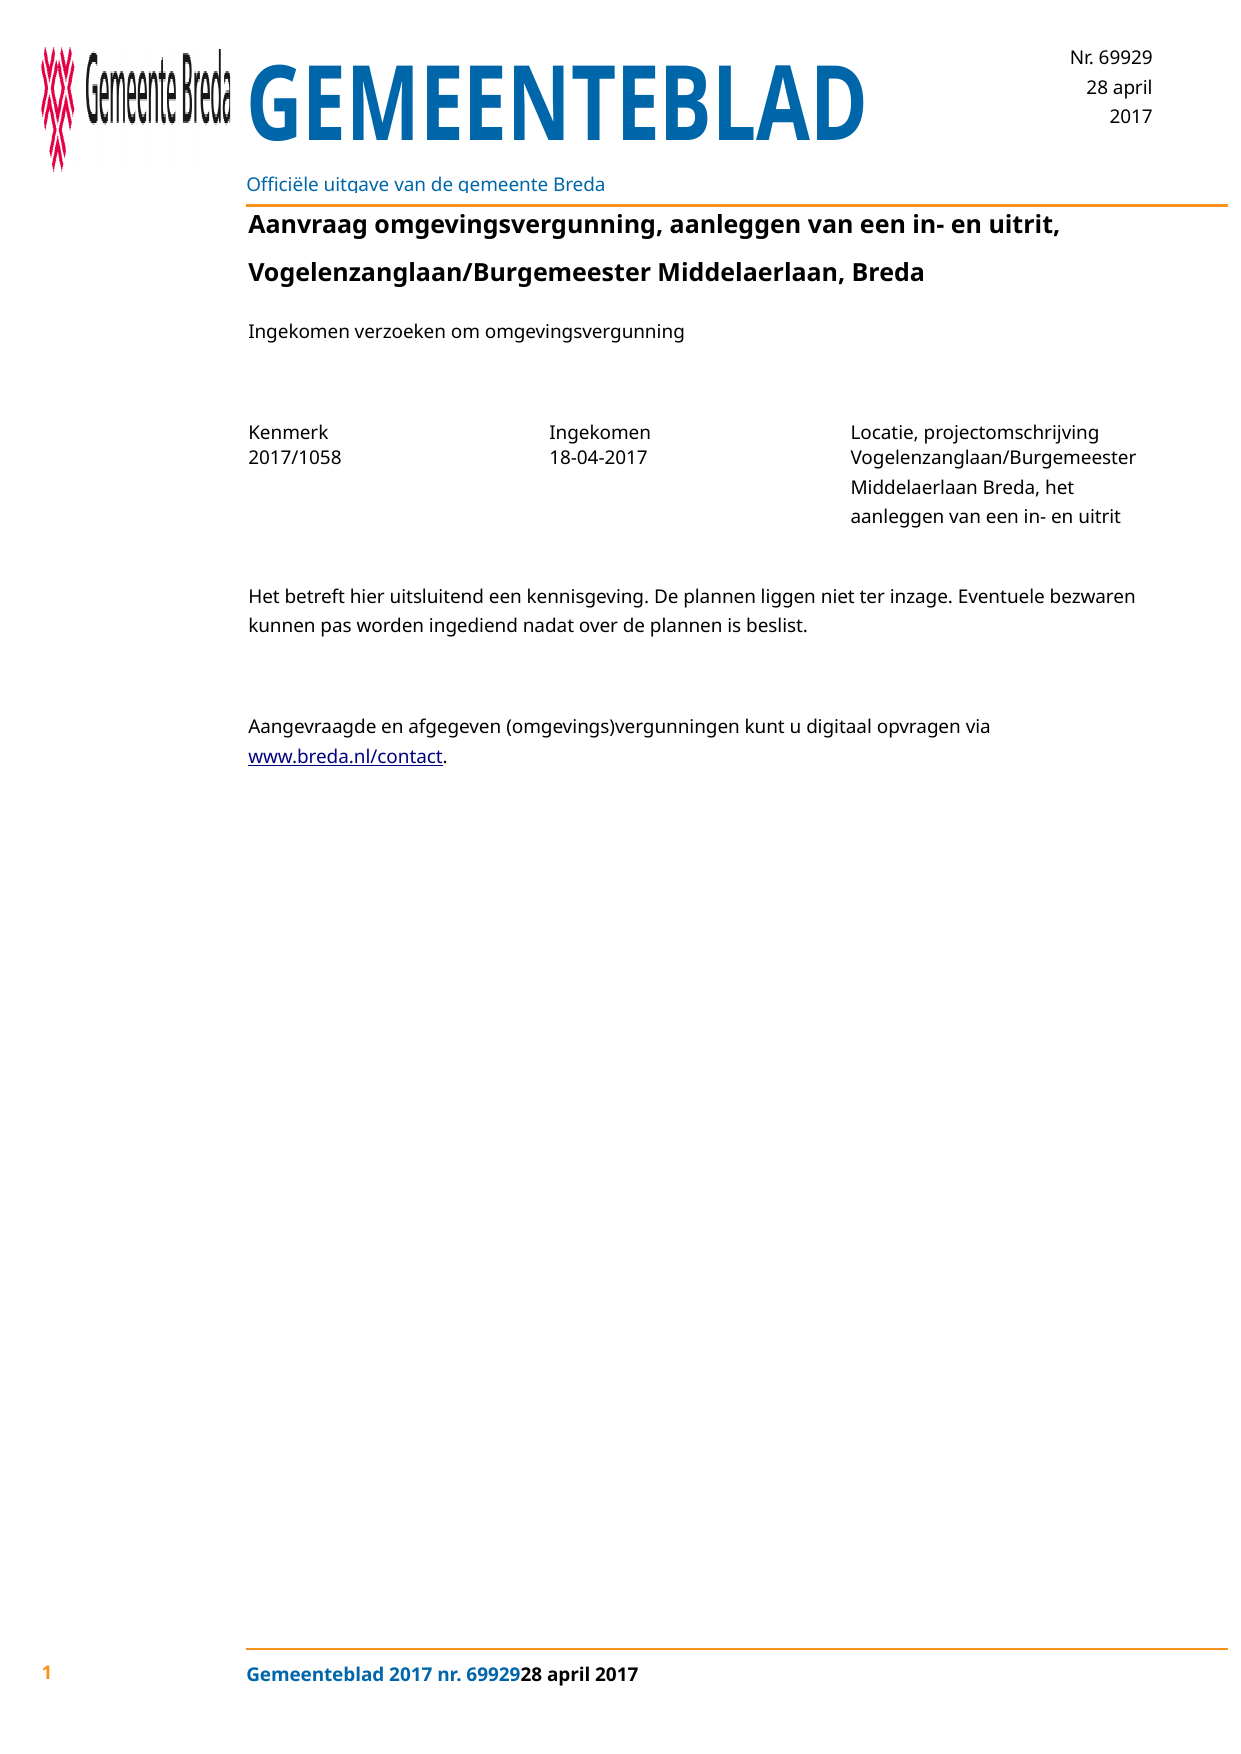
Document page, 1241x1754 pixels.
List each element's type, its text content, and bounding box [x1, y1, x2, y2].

table_cell 18-04-2017 [549, 445, 850, 529]
text Het betreft hier uitsluitend een kennisgeving. De plannen liggen niet ter inzage. Eventuele bezwaren kunnen pas worden ingediend nadat over de plannen is beslist. [248, 583, 1152, 638]
table_header Locatie, projectomschrijving [850, 419, 1152, 444]
table_header Kenmerk [248, 419, 549, 444]
table_cell 2017/1058 [248, 445, 549, 529]
text Aangevraagde en afgegeven (omgevings)vergunningen kunt u digitaal opvragen via www.breda.nl/contact. [248, 713, 1152, 769]
table_cell Vogelenzanglaan/Burgemeester Middelaerlaan Breda, het aanleggen van een in- en uitrit [850, 445, 1152, 529]
text Ingekomen verzoeken om omgevingsvergunning [248, 318, 1152, 344]
text Aanvraag omgevingsvergunning, aanleggen van een in- en uitrit, Vogelenzanglaan/Burgemeester Middelaerlaan, Breda [248, 207, 1152, 288]
table_header Ingekomen [549, 419, 850, 444]
picture [41, 47, 231, 172]
